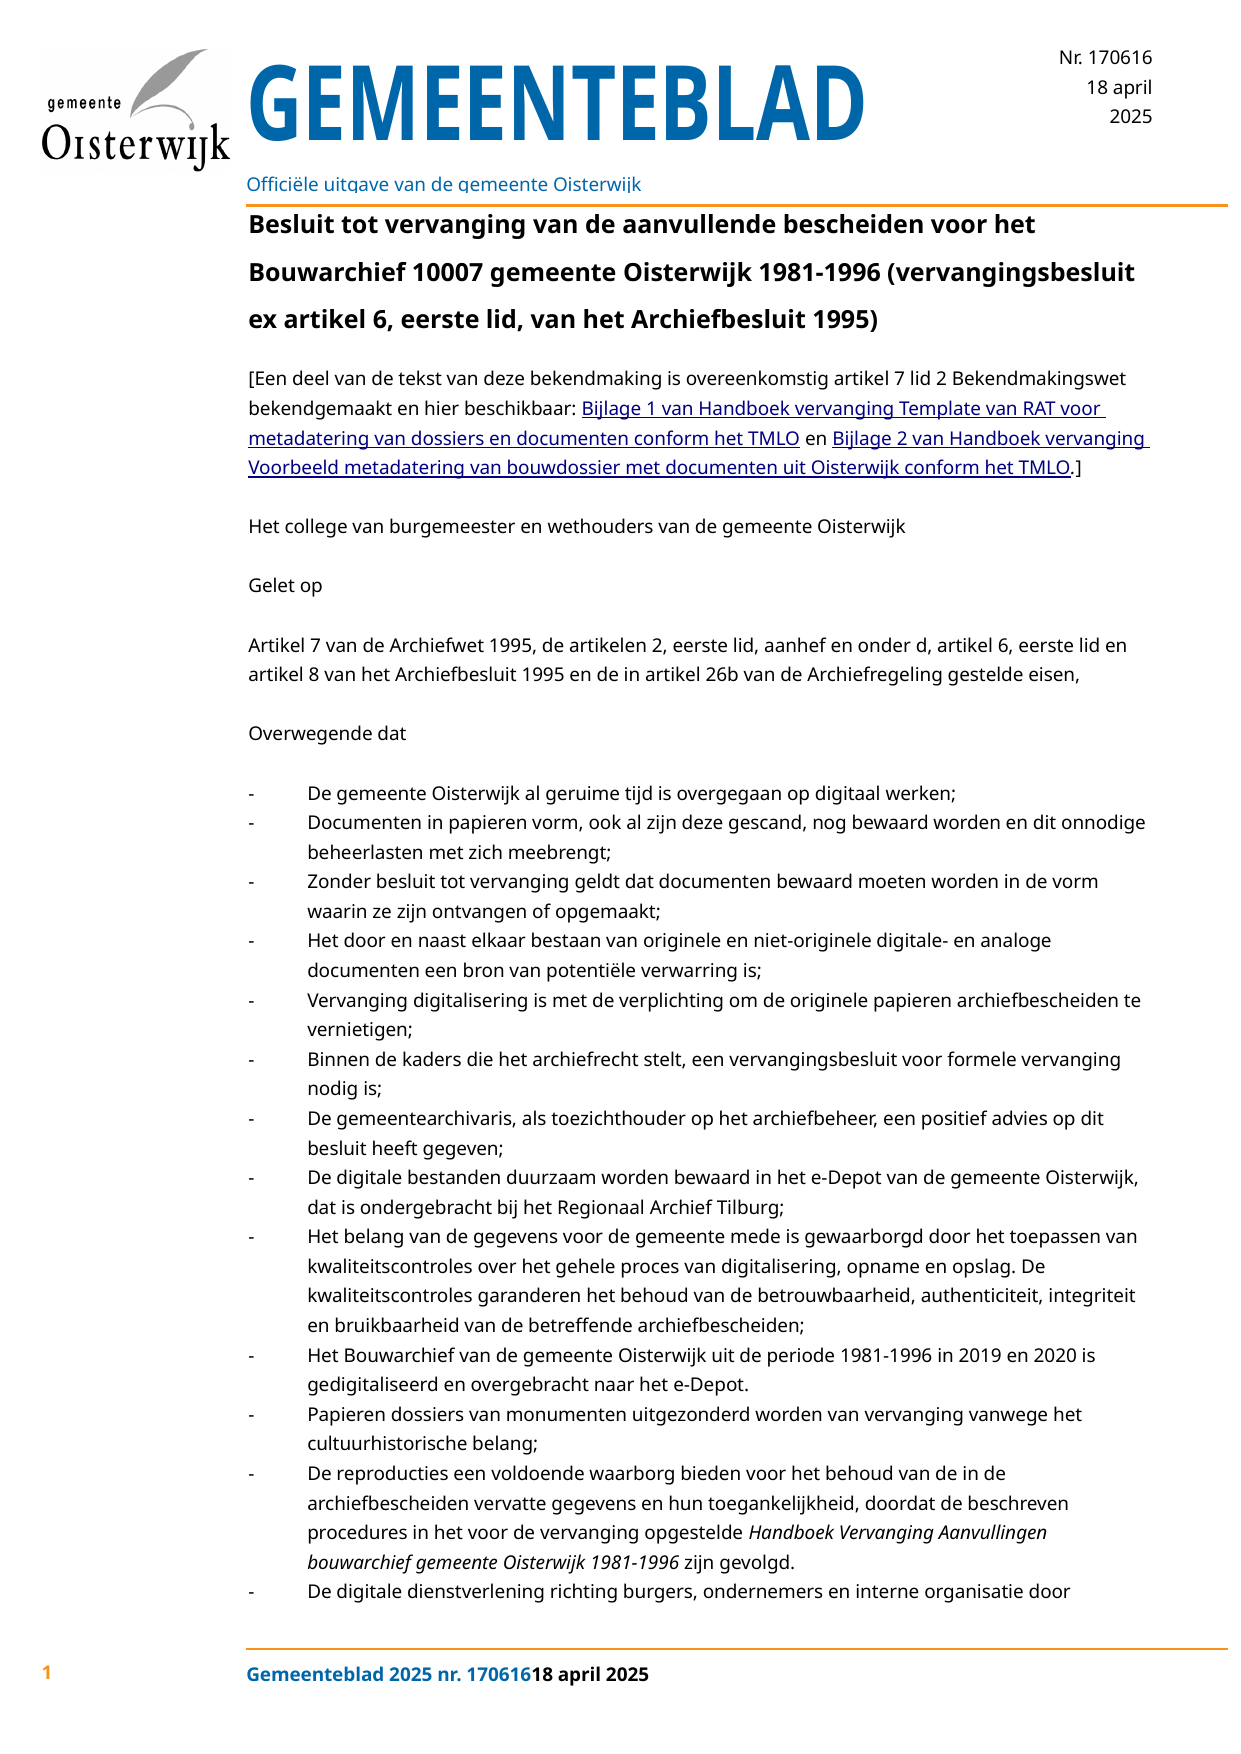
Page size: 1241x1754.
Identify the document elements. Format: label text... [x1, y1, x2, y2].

list Het belang van de gegevens voor de gemeente mede is gewaarborgd door het toepassen van kwaliteitscontroles over het gehele proces van digitalisering, opname en opslag. De kwaliteitscontroles garanderen het behoud van de betrouwbaarheid, authenticiteit, integriteit en bruikbaarheid van de betreffende archiefbescheiden; [248, 1223, 1152, 1338]
text Overwegende dat [248, 721, 1152, 746]
text [Een deel van de tekst van deze bekendmaking is overeenkomstig artikel 7 lid 2 Bekendmakingswet bekendgemaakt en hier beschikbaar: Bijlage 1 van Handboek vervanging Template van RAT voor metadatering van dossiers en documenten conform het TMLO en Bijlage 2 van Handboek vervanging Voorbeeld metadatering van bouwdossier met documenten uit Oisterwijk conform het TMLO.] [248, 366, 1152, 480]
list Het door en naast elkaar bestaan van originele en niet-originele digitale- en analoge documenten een bron van potentiële verwarring is; [248, 928, 1152, 983]
picture [41, 47, 231, 172]
list De gemeentearchivaris, als toezichthouder op het archiefbeheer, een positief advies op dit besluit heeft gegeven; [248, 1105, 1152, 1160]
text Artikel 7 van de Archiefwet 1995, de artikelen 2, eerste lid, aanhef en onder d, artikel 6, eerste lid en artikel 8 van het Archiefbesluit 1995 en de in artikel 26b van de Archiefregeling gestelde eisen, [248, 632, 1152, 687]
list De digitale bestanden duurzaam worden bewaard in het e-Depot van de gemeente Oisterwijk, dat is ondergebracht bij het Regionaal Archief Tilburg; [248, 1164, 1152, 1219]
list Het Bouwarchief van de gemeente Oisterwijk uit de periode 1981-1996 in 2019 en 2020 is gedigitaliseerd en overgebracht naar het e-Depot. [248, 1342, 1152, 1397]
list Vervanging digitalisering is met de verplichting om de originele papieren archiefbescheiden te vernietigen; [248, 987, 1152, 1042]
text Het college van burgemeester en wethouders van de gemeente Oisterwijk [248, 513, 1152, 539]
list De gemeente Oisterwijk al geruime tijd is overgegaan op digitaal werken; [248, 780, 1152, 805]
list De reproducties een voldoende waarborg bieden voor het behoud van de in de archiefbescheiden vervatte gegevens en hun toegankelijkheid, doordat de beschreven procedures in het voor de vervanging opgestelde Handboek Vervanging Aanvullingen bouwarchief gemeente Oisterwijk 1981-1996 zijn gevolgd. [248, 1460, 1152, 1574]
list Papieren dossiers van monumenten uitgezonderd worden van vervanging vanwege het cultuurhistorische belang; [248, 1401, 1152, 1456]
list Binnen de kaders die het archiefrecht stelt, een vervangingsbesluit voor formele vervanging nodig is; [248, 1046, 1152, 1101]
list Zonder besluit tot vervanging geldt dat documenten bewaard moeten worden in de vorm waarin ze zijn ontvangen of opgemaakt; [248, 868, 1152, 924]
text Gelet op [248, 573, 1152, 598]
text Besluit tot vervanging van de aanvullende bescheiden voor het Bouwarchief 10007 gemeente Oisterwijk 1981-1996 (vervangingsbesluit ex artikel 6, eerste lid, van het Archiefbesluit 1995) [248, 207, 1152, 336]
list De digitale dienstverlening richting burgers, ondernemers en interne organisatie door [248, 1578, 1152, 1604]
list Documenten in papieren vorm, ook al zijn deze gescand, nog bewaard worden en dit onnodige beheerlasten met zich meebrengt; [248, 809, 1152, 864]
